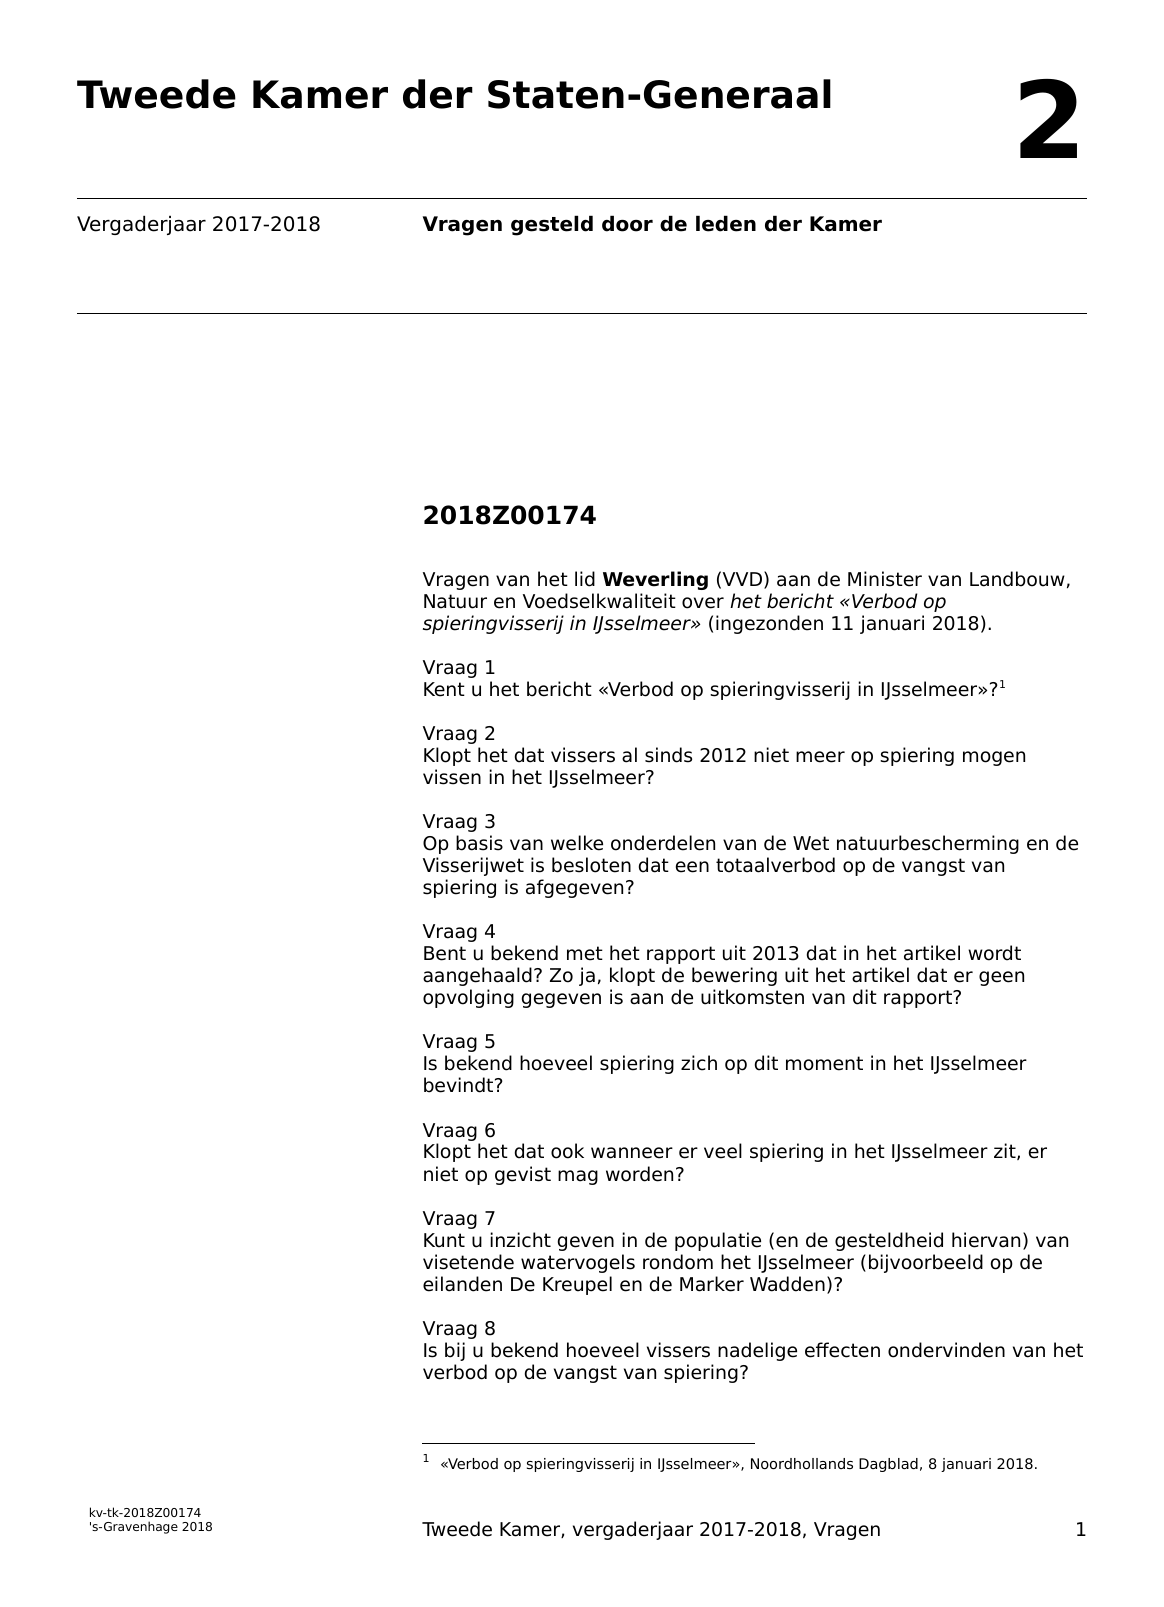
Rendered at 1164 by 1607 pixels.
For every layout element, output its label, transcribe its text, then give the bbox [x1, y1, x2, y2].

text kv-tk-2018Z00174 [88, 1506, 323, 1520]
table_cell Vergaderjaar 2017-2018 [77, 199, 422, 313]
table_header Tweede Kamer der Staten-Generaal [77, 59, 886, 198]
text Vraag 8 [422, 1318, 1087, 1340]
text «Verbod op spieringvisserij in IJsselmeer», Noordhollands Dagblad, 8 januari 2018. [422, 1452, 1087, 1474]
text Vraag 2 [422, 723, 1087, 745]
text Is bij u bekend hoeveel vissers nadelige effecten ondervinden van het verbod op de vangst van spiering? [422, 1340, 1087, 1384]
text Vraag 7 [422, 1208, 1087, 1229]
text Is bekend hoeveel spiering zich op dit moment in het IJsselmeer bevindt? [422, 1053, 1087, 1097]
text Vraag 4 [422, 921, 1087, 943]
text 2018Z00174 [422, 501, 1087, 531]
table_cell Vragen gesteld door de leden der Kamer [422, 199, 1087, 313]
text Vragen van het lid Weverling (VVD) aan de Minister van Landbouw, Natuur en Voedselkwaliteit over het bericht «Verbod op spieringvisserij in IJsselmeer» (ingezonden 11 januari 2018). [422, 569, 1087, 635]
text Vraag 6 [422, 1119, 1087, 1141]
text Vraag 1 [422, 657, 1087, 679]
text Bent u bekend met het rapport uit 2013 dat in het artikel wordt aangehaald? Zo ja, klopt de bewering uit het artikel dat er geen opvolging gegeven is aan de uitkomsten van dit rapport? [422, 943, 1087, 1009]
text Kunt u inzicht geven in de populatie (en de gesteldheid hiervan) van visetende watervogels rondom het IJsselmeer (bijvoorbeeld op de eilanden De Kreupel en de Marker Wadden)? [422, 1229, 1087, 1296]
text Vraag 3 [422, 811, 1087, 833]
text Op basis van welke onderdelen van de Wet natuurbescherming en de Visserijwet is besloten dat een totaalverbod op de vangst van spiering is afgegeven? [422, 833, 1087, 899]
text Kent u het bericht «Verbod op spieringvisserij in IJsselmeer»? [422, 679, 1087, 701]
text Klopt het dat vissers al sinds 2012 niet meer op spiering mogen vissen in het IJsselmeer? [422, 745, 1087, 789]
table_header 2 [886, 59, 1087, 198]
text 's-Gravenhage 2018 [88, 1520, 323, 1534]
text Klopt het dat ook wanneer er veel spiering in het IJsselmeer zit, er niet op gevist mag worden? [422, 1141, 1087, 1185]
text Vraag 5 [422, 1031, 1087, 1053]
